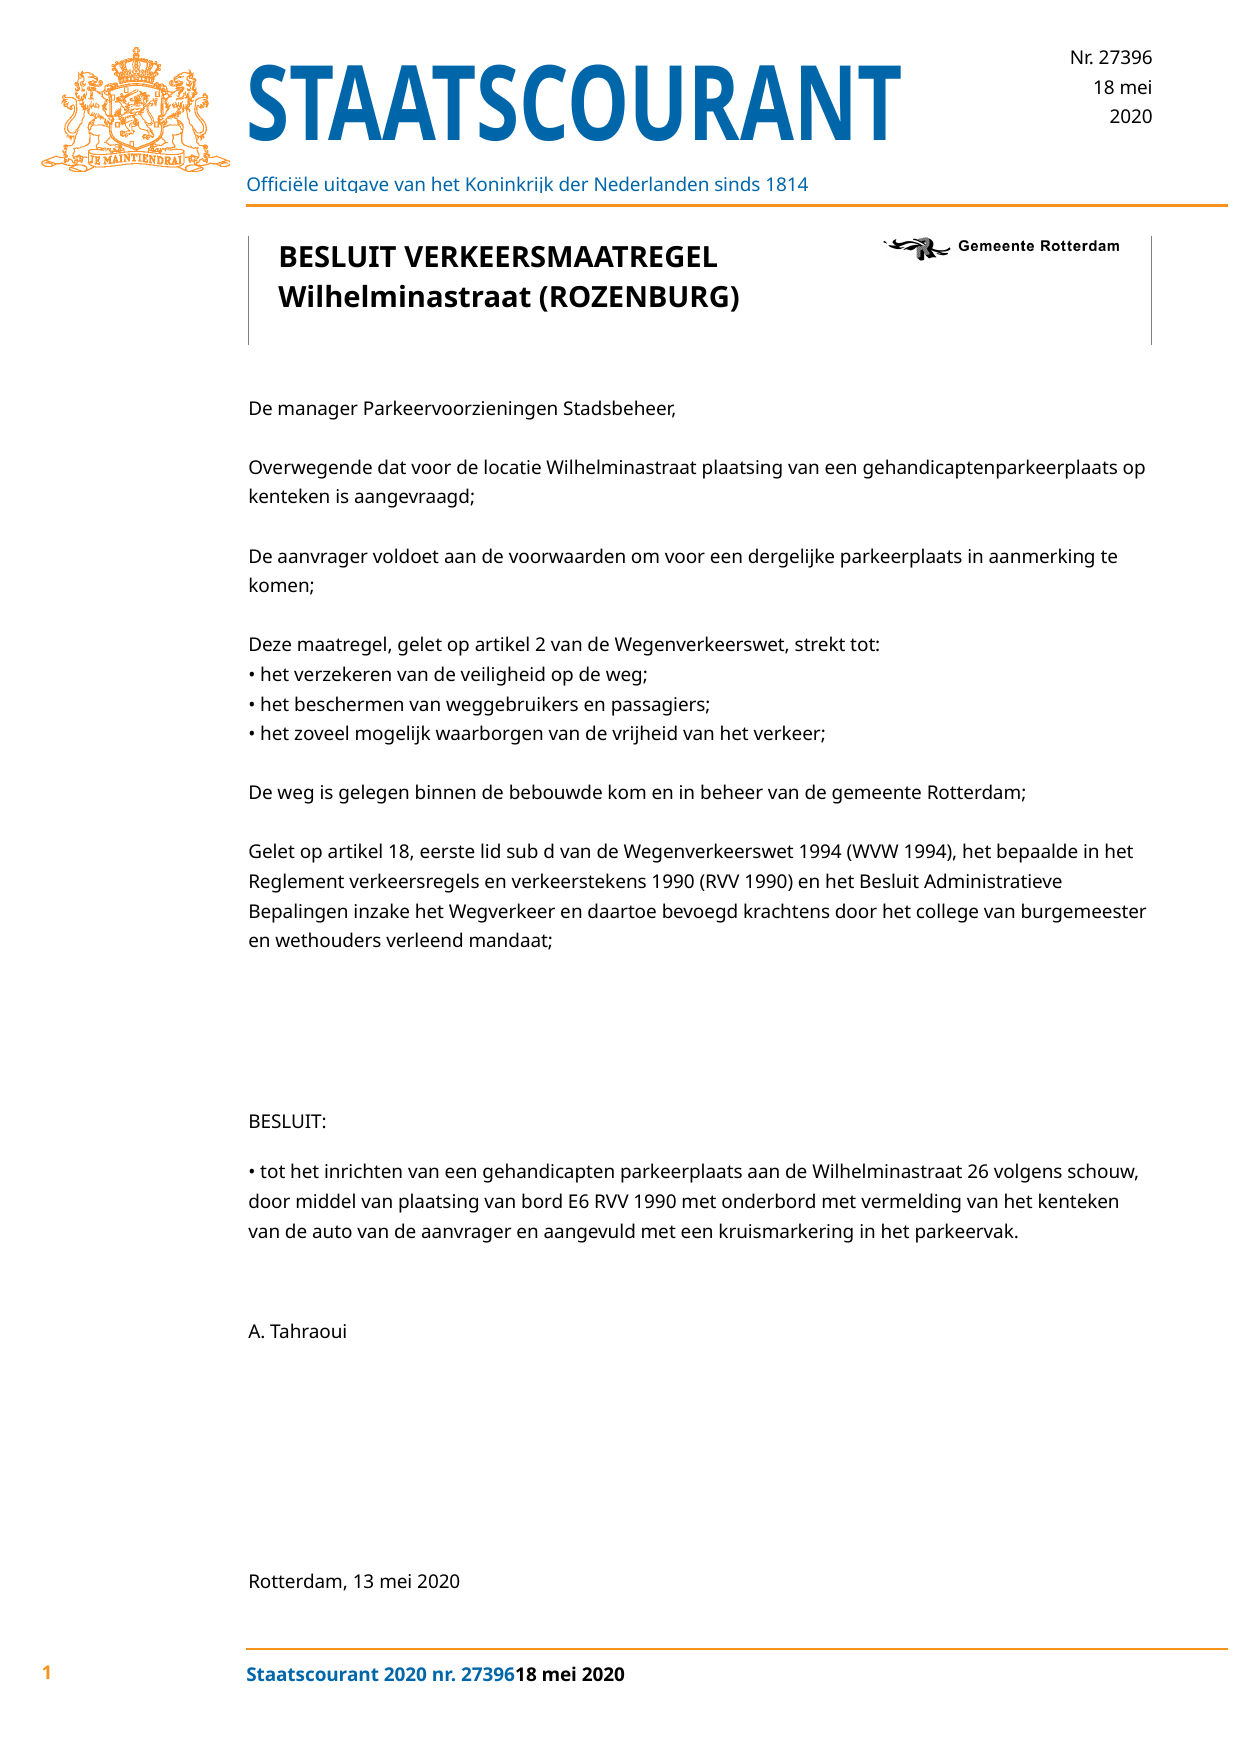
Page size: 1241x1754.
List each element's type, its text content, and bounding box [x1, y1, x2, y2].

text De manager Parkeervoorzieningen Stadsbeheer, [248, 395, 1152, 421]
table_header BESLUIT VERKEERSMAATREGEL Wilhelminastraat (ROZENBURG) [249, 236, 850, 345]
text • het beschermen van weggebruikers en passagiers; [248, 691, 1152, 717]
text De aanvrager voldoet aan de voorwaarden om voor een dergelijke parkeerplaats in aanmerking te komen; [248, 543, 1152, 598]
text De weg is gelegen binnen de bebouwde kom en in beheer van de gemeente Rotterdam; [248, 779, 1152, 805]
text Overwegende dat voor de locatie Wilhelminastraat plaatsing van een gehandicaptenparkeerplaats op kenteken is aangevraagd; [248, 454, 1152, 509]
text • het verzekeren van de veiligheid op de weg; [248, 661, 1152, 687]
picture [882, 236, 1119, 261]
text • tot het inrichten van een gehandicapten parkeerplaats aan de Wilhelminastraat 26 volgens schouw, door middel van plaatsing van bord E6 RVV 1990 met onderbord met vermelding van het kenteken van de auto van de aanvrager en aangevuld met een kruismarkering in het parkeervak. [248, 1159, 1152, 1244]
text Rotterdam, 13 mei 2020 [248, 1568, 1152, 1594]
picture [41, 47, 231, 172]
text Gelet op artikel 18, eerste lid sub d van de Wegenverkeerswet 1994 (WVW 1994), het bepaalde in het Reglement verkeersregels en verkeerstekens 1990 (RVV 1990) en het Besluit Administratieve Bepalingen inzake het Wegverkeer en daartoe bevoegd krachtens door het college van burgemeester en wethouders verleend mandaat; [248, 839, 1152, 953]
text Deze maatregel, gelet op artikel 2 van de Wegenverkeerswet, strekt tot: [248, 632, 1152, 657]
text A. Tahraoui [248, 1319, 1152, 1344]
table_header [850, 236, 1151, 345]
text • het zoveel mogelijk waarborgen van de vrijheid van het verkeer; [248, 720, 1152, 746]
text BESLUIT: [248, 1108, 1152, 1134]
